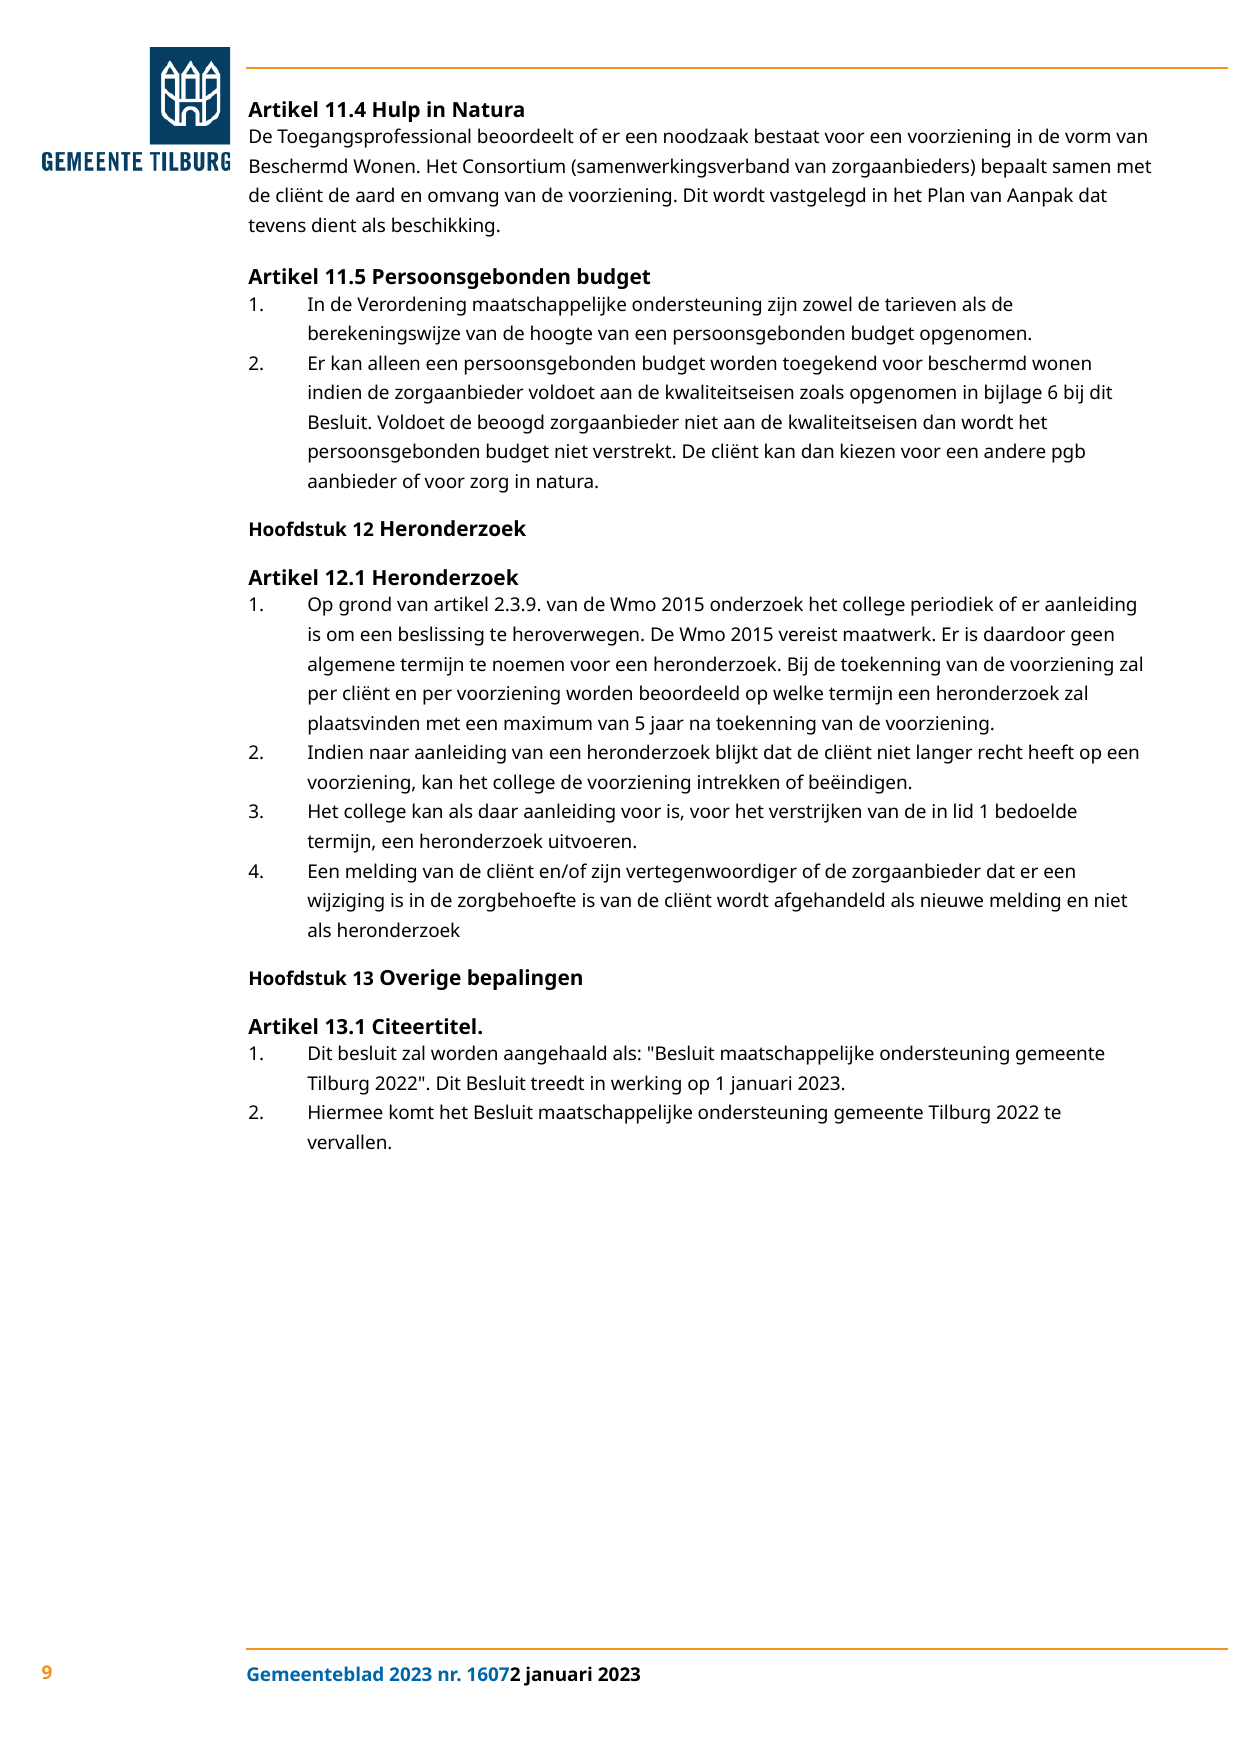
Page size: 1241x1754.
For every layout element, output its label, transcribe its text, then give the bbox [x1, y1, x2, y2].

list Op grond van artikel 2.3.9. van de Wmo 2015 onderzoek het college periodiek of er aanleiding is om een beslissing te heroverwegen. De Wmo 2015 vereist maatwerk. Er is daardoor geen algemene termijn te noemen voor een heronderzoek. Bij de toekenning van de voorziening zal per cliënt en per voorziening worden beoordeeld op welke termijn een heronderzoek zal plaatsvinden met een maximum van 5 jaar na toekenning van de voorziening. [248, 592, 1152, 736]
text Hoofdstuk 12 Heronderzoek [248, 514, 1152, 542]
picture [41, 47, 231, 172]
text Artikel 11.4 Hulp in Natura [248, 95, 1152, 123]
text Artikel 11.5 Persoonsgebonden budget [248, 262, 1152, 291]
list Een melding van de cliënt en/of zijn vertegenwoordiger of de zorgaanbieder dat er een wijziging is in de zorgbehoefte is van de cliënt wordt afgehandeld als nieuwe melding en niet als heronderzoek [248, 858, 1152, 943]
text Hoofdstuk 13 Overige bepalingen [248, 963, 1152, 991]
text Artikel 12.1 Heronderzoek [248, 563, 1152, 592]
list Hiermee komt het Besluit maatschappelijke ondersteuning gemeente Tilburg 2022 te vervallen. [248, 1099, 1152, 1155]
list Het college kan als daar aanleiding voor is, voor het verstrijken van de in lid 1 bedoelde termijn, een heronderzoek uitvoeren. [248, 799, 1152, 854]
list Indien naar aanleiding van een heronderzoek blijkt dat de cliënt niet langer recht heeft op een voorziening, kan het college de voorziening intrekken of beëindigen. [248, 739, 1152, 795]
text Artikel 13.1 Citeertitel. [248, 1012, 1152, 1040]
text De Toegangsprofessional beoordeelt of er een noodzaak bestaat voor een voorziening in de vorm van Beschermd Wonen. Het Consortium (samenwerkingsverband van zorgaanbieders) bepaalt samen met de cliënt de aard en omvang van de voorziening. Dit wordt vastgelegd in het Plan van Aanpak dat tevens dient als beschikking. [248, 123, 1152, 238]
list Dit besluit zal worden aangehaald als: "Besluit maatschappelijke ondersteuning gemeente Tilburg 2022". Dit Besluit treedt in werking op 1 januari 2023. [248, 1040, 1152, 1096]
list In de Verordening maatschappelijke ondersteuning zijn zowel de tarieven als de berekeningswijze van de hoogte van een persoonsgebonden budget opgenomen. [248, 291, 1152, 346]
list Er kan alleen een persoonsgebonden budget worden toegekend voor beschermd wonen indien de zorgaanbieder voldoet aan de kwaliteitseisen zoals opgenomen in bijlage 6 bij dit Besluit. Voldoet de beoogd zorgaanbieder niet aan de kwaliteitseisen dan wordt het persoonsgebonden budget niet verstrekt. De cliënt kan dan kiezen voor een andere pgb aanbieder of voor zorg in natura. [248, 350, 1152, 494]
